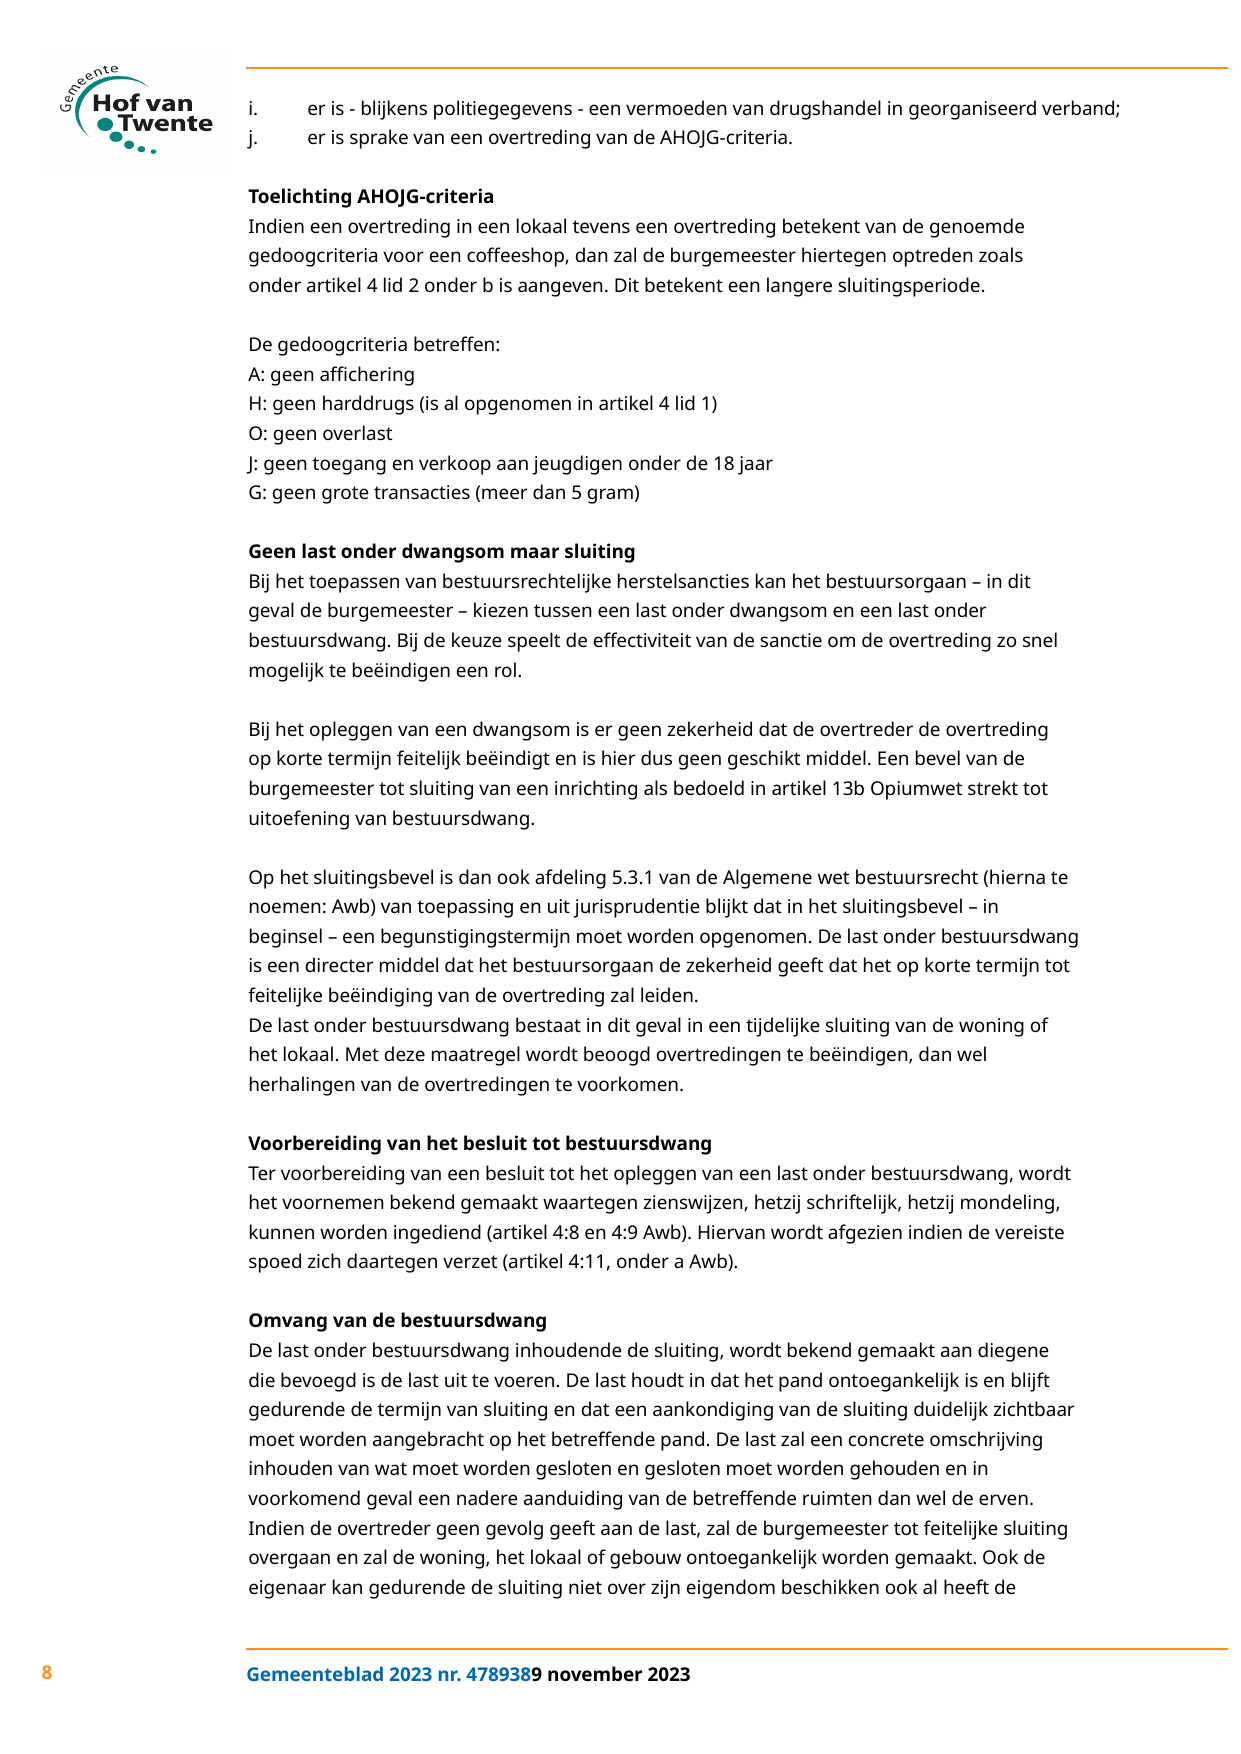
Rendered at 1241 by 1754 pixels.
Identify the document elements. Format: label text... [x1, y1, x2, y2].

text beginsel – een begunstigingstermijn moet worden opgenomen. De last onder bestuursdwang [248, 923, 1152, 949]
text is een directer middel dat het bestuursorgaan de zekerheid geeft dat het op korte termijn tot [248, 953, 1152, 978]
text uitoefening van bestuursdwang. [248, 805, 1152, 831]
text Op het sluitingsbevel is dan ook afdeling 5.3.1 van de Algemene wet bestuursrecht (hierna te [248, 864, 1152, 890]
text noemen: Awb) van toepassing en uit jurisprudentie blijkt dat in het sluitingsbevel – in [248, 893, 1152, 919]
text herhalingen van de overtredingen te voorkomen. [248, 1071, 1152, 1097]
text het lokaal. Met deze maatregel wordt beoogd overtredingen te beëindigen, dan wel [248, 1041, 1152, 1067]
text gedurende de termijn van sluiting en dat een aankondiging van de sluiting duidelijk zichtbaar [248, 1396, 1152, 1422]
text O: geen overlast [248, 420, 1152, 446]
text inhouden van wat moet worden gesloten en gesloten moet worden gehouden en in [248, 1456, 1152, 1481]
text De last onder bestuursdwang inhoudende de sluiting, wordt bekend gemaakt aan diegene [248, 1337, 1152, 1363]
text Toelichting AHOJG-criteria [248, 183, 1152, 209]
text J: geen toegang en verkoop aan jeugdigen onder de 18 jaar [248, 450, 1152, 476]
list er is - blijkens politiegegevens - een vermoeden van drugshandel in georganiseerd verband; [248, 95, 1152, 121]
text bestuursdwang. Bij de keuze speelt de effectiviteit van de sanctie om de overtreding zo snel [248, 627, 1152, 653]
text feitelijke beëindiging van de overtreding zal leiden. [248, 982, 1152, 1008]
text mogelijk te beëindigen een rol. [248, 657, 1152, 683]
text Bij het opleggen van een dwangsom is er geen zekerheid dat de overtreder de overtreding [248, 716, 1152, 742]
text H: geen harddrugs (is al opgenomen in artikel 4 lid 1) [248, 391, 1152, 416]
text onder artikel 4 lid 2 onder b is aangeven. Dit betekent een langere sluitingsperiode. [248, 272, 1152, 298]
text Bij het toepassen van bestuursrechtelijke herstelsancties kan het bestuursorgaan – in dit [248, 568, 1152, 594]
text die bevoegd is de last uit te voeren. De last houdt in dat het pand ontoegankelijk is en blijft [248, 1367, 1152, 1393]
picture [41, 47, 231, 172]
text Omvang van de bestuursdwang [248, 1308, 1152, 1333]
text voorkomend geval een nadere aanduiding van de betreffende ruimten dan wel de erven. [248, 1485, 1152, 1511]
text Geen last onder dwangsom maar sluiting [248, 538, 1152, 564]
text burgemeester tot sluiting van een inrichting als bedoeld in artikel 13b Opiumwet strekt tot [248, 775, 1152, 801]
text spoed zich daartegen verzet (artikel 4:11, onder a Awb). [248, 1248, 1152, 1274]
text Ter voorbereiding van een besluit tot het opleggen van een last onder bestuursdwang, wordt [248, 1160, 1152, 1186]
text kunnen worden ingediend (artikel 4:8 en 4:9 Awb). Hiervan wordt afgezien indien de vereiste [248, 1219, 1152, 1245]
text gedoogcriteria voor een coffeeshop, dan zal de burgemeester hiertegen optreden zoals [248, 243, 1152, 268]
text G: geen grote transacties (meer dan 5 gram) [248, 479, 1152, 505]
list er is sprake van een overtreding van de AHOJG-criteria. [248, 124, 1152, 150]
text geval de burgemeester – kiezen tussen een last onder dwangsom en een last onder [248, 598, 1152, 623]
text Voorbereiding van het besluit tot bestuursdwang [248, 1130, 1152, 1156]
text eigenaar kan gedurende de sluiting niet over zijn eigendom beschikken ook al heeft de [248, 1574, 1152, 1600]
text Indien de overtreder geen gevolg geeft aan de last, zal de burgemeester tot feitelijke sluiting [248, 1515, 1152, 1541]
text moet worden aangebracht op het betreffende pand. De last zal een concrete omschrijving [248, 1426, 1152, 1452]
text op korte termijn feitelijk beëindigt en is hier dus geen geschikt middel. Een bevel van de [248, 746, 1152, 771]
text De gedoogcriteria betreffen: [248, 331, 1152, 357]
text het voornemen bekend gemaakt waartegen zienswijzen, hetzij schriftelijk, hetzij mondeling, [248, 1189, 1152, 1215]
text A: geen affichering [248, 361, 1152, 387]
text overgaan en zal de woning, het lokaal of gebouw ontoegankelijk worden gemaakt. Ook de [248, 1544, 1152, 1570]
text Indien een overtreding in een lokaal tevens een overtreding betekent van de genoemde [248, 213, 1152, 239]
text De last onder bestuursdwang bestaat in dit geval in een tijdelijke sluiting van de woning of [248, 1012, 1152, 1038]
